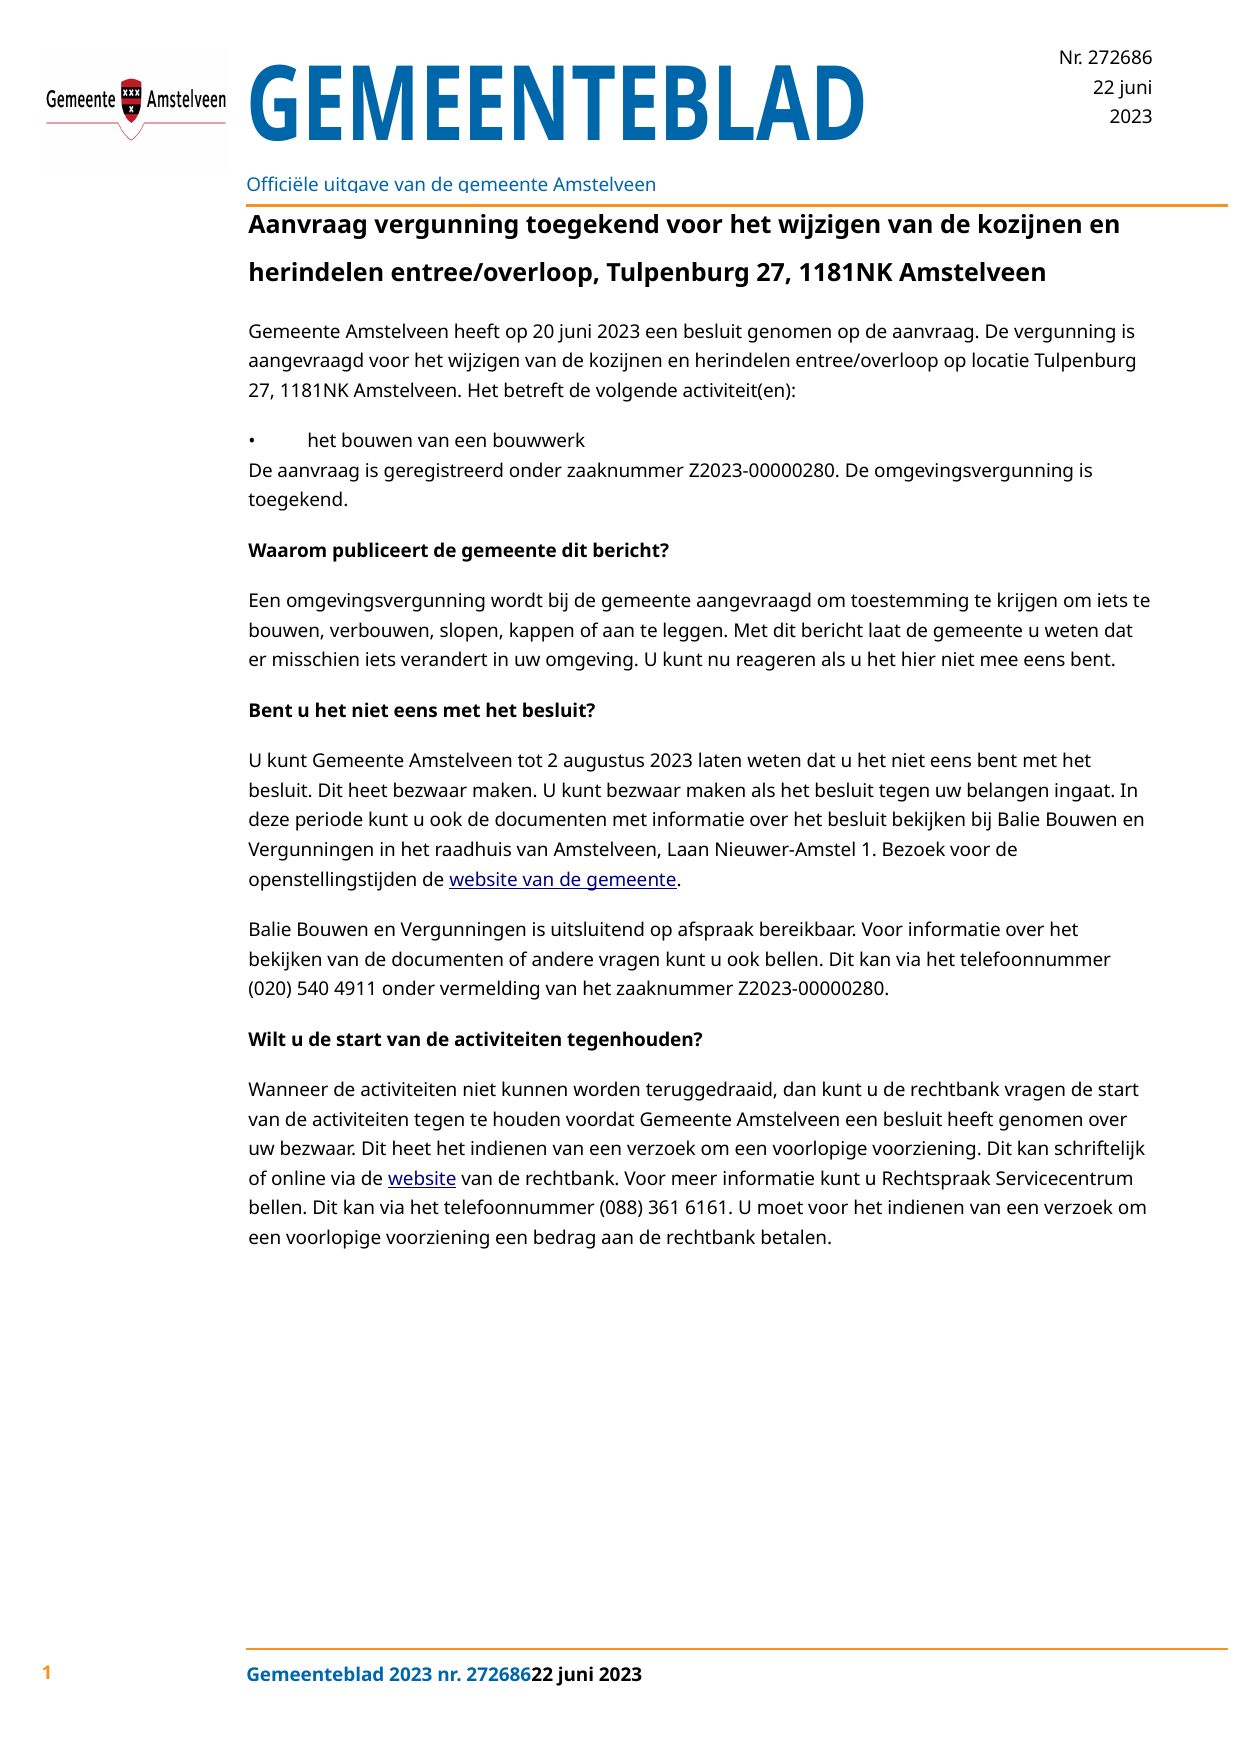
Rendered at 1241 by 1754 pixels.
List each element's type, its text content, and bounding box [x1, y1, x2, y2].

text U kunt Gemeente Amstelveen tot 2 augustus 2023 laten weten dat u het niet eens bent met het besluit. Dit heet bezwaar maken. U kunt bezwaar maken als het besluit tegen uw belangen ingaat. In deze periode kunt u ook de documenten met informatie over het besluit bekijken bij Balie Bouwen en Vergunningen in het raadhuis van Amstelveen, Laan Nieuwer-Amstel 1. Bezoek voor de openstellingstijden de website van de gemeente. [248, 747, 1152, 892]
text Een omgevingsvergunning wordt bij de gemeente aangevraagd om toestemming te krijgen om iets te bouwen, verbouwen, slopen, kappen of aan te leggen. Met dit bericht laat de gemeente u weten dat er misschien iets verandert in uw omgeving. U kunt nu reageren als u het hier niet mee eens bent. [248, 587, 1152, 672]
text Bent u het niet eens met het besluit? [248, 697, 1152, 723]
text De aanvraag is geregistreerd onder zaaknummer Z2023-00000280. De omgevingsvergunning is toegekend. [248, 457, 1152, 512]
text Waarom publiceert de gemeente dit bericht? [248, 537, 1152, 563]
text Wilt u de start van de activiteiten tegenhouden? [248, 1026, 1152, 1052]
text Balie Bouwen en Vergunningen is uitsluitend op afspraak bereikbaar. Voor informatie over het bekijken van de documenten of andere vragen kunt u ook bellen. Dit kan via het telefoonnummer (020) 540 4911 onder vermelding van het zaaknummer Z2023-00000280. [248, 916, 1152, 1001]
text Aanvraag vergunning toegekend voor het wijzigen van de kozijnen en herindelen entree/overloop, Tulpenburg 27, 1181NK Amstelveen [248, 207, 1152, 288]
text Gemeente Amstelveen heeft op 20 juni 2023 een besluit genomen op de aanvraag. De vergunning is aangevraagd voor het wijzigen van de kozijnen en herindelen entree/overloop op locatie Tulpenburg 27, 1181NK Amstelveen. Het betreft de volgende activiteit(en): [248, 318, 1152, 403]
list het bouwen van een bouwwerk [248, 427, 1152, 453]
picture [41, 47, 231, 172]
text Wanneer de activiteiten niet kunnen worden teruggedraaid, dan kunt u de rechtbank vragen de start van de activiteiten tegen te houden voordat Gemeente Amstelveen een besluit heeft genomen over uw bezwaar. Dit heet het indienen van een verzoek om een voorlopige voorziening. Dit kan schriftelijk of online via de website van de rechtbank. Voor meer informatie kunt u Rechtspraak Servicecentrum bellen. Dit kan via het telefoonnummer (088) 361 6161. U moet voor het indienen van een verzoek om een voorlopige voorziening een bedrag aan de rechtbank betalen. [248, 1076, 1152, 1250]
